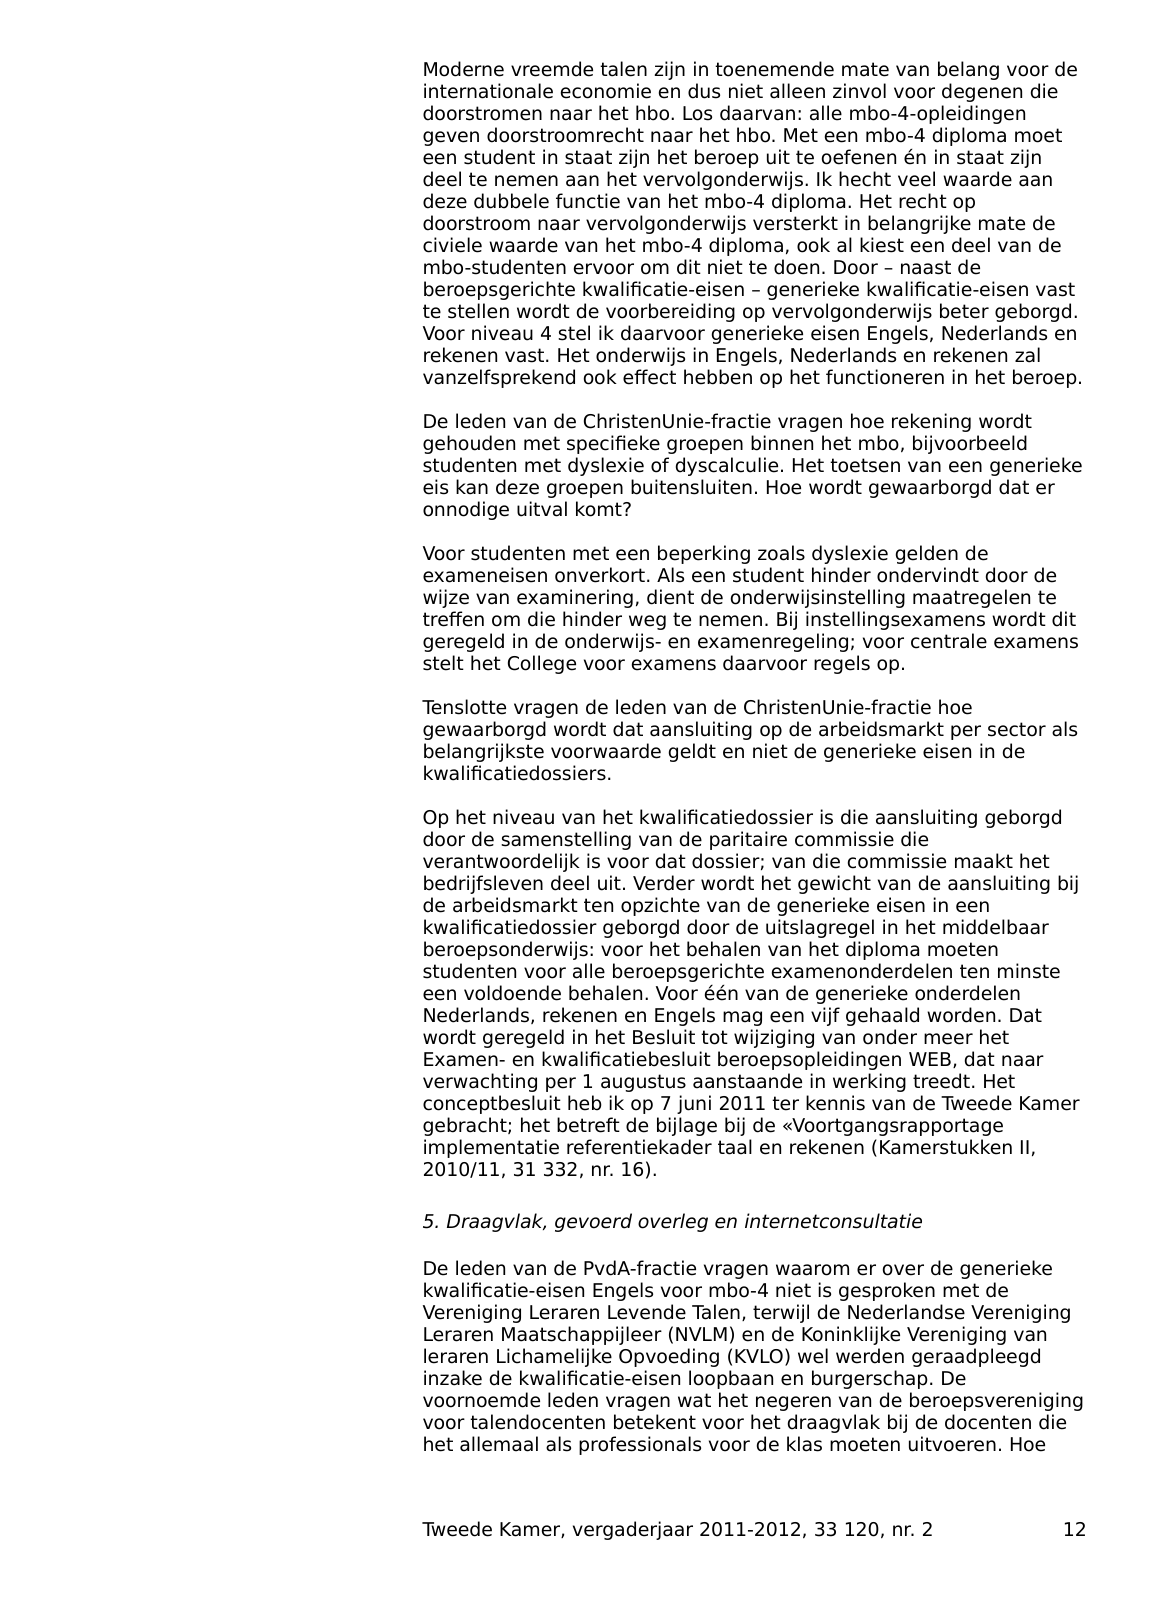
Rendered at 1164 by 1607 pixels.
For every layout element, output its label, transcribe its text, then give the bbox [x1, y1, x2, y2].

text Op het niveau van het kwalificatiedossier is die aansluiting geborgd door de samenstelling van de paritaire commissie die verantwoordelijk is voor dat dossier; van die commissie maakt het bedrijfsleven deel uit. Verder wordt het gewicht van de aansluiting bij de arbeidsmarkt ten opzichte van de generieke eisen in een kwalificatiedossier geborgd door de uitslagregel in het middelbaar beroepsonderwijs: voor het behalen van het diploma moeten studenten voor alle beroepsgerichte examenonderdelen ten minste een voldoende behalen. Voor één van de generieke onderdelen Nederlands, rekenen en Engels mag een vijf gehaald worden. Dat wordt geregeld in het Besluit tot wijziging van onder meer het Examen- en kwalificatiebesluit beroepsopleidingen WEB, dat naar verwachting per 1 augustus aanstaande in werking treedt. Het conceptbesluit heb ik op 7 juni 2011 ter kennis van de Tweede Kamer gebracht; het betreft de bijlage bij de «Voortgangsrapportage implementatie referentiekader taal en rekenen (Kamerstukken II, 2010/11, 31 332, nr. 16). [422, 807, 1087, 1181]
text Moderne vreemde talen zijn in toenemende mate van belang voor de internationale economie en dus niet alleen zinvol voor degenen die doorstromen naar het hbo. Los daarvan: alle mbo-4-opleidingen geven doorstroomrecht naar het hbo. Met een mbo-4 diploma moet een student in staat zijn het beroep uit te oefenen én in staat zijn deel te nemen aan het vervolgonderwijs. Ik hecht veel waarde aan deze dubbele functie van het mbo-4 diploma. Het recht op doorstroom naar vervolgonderwijs versterkt in belangrijke mate de civiele waarde van het mbo-4 diploma, ook al kiest een deel van de mbo-studenten ervoor om dit niet te doen. Door – naast de beroepsgerichte kwalificatie-eisen – generieke kwalificatie-eisen vast te stellen wordt de voorbereiding op vervolgonderwijs beter geborgd. Voor niveau 4 stel ik daarvoor generieke eisen Engels, Nederlands en rekenen vast. Het onderwijs in Engels, Nederlands en rekenen zal vanzelfsprekend ook effect hebben op het functioneren in het beroep. [422, 59, 1087, 389]
text Tenslotte vragen de leden van de ChristenUnie-fractie hoe gewaarborgd wordt dat aansluiting op de arbeidsmarkt per sector als belangrijkste voorwaarde geldt en niet de generieke eisen in de kwalificatiedossiers. [422, 697, 1087, 785]
subtitle 5. Draagvlak, gevoerd overleg en internetconsultatie [422, 1211, 1087, 1233]
text De leden van de PvdA-fractie vragen waarom er over de generieke kwalificatie-eisen Engels voor mbo-4 niet is gesproken met de Vereniging Leraren Levende Talen, terwijl de Nederlandse Vereniging Leraren Maatschappijleer (NVLM) en de Koninklijke Vereniging van leraren Lichamelijke Opvoeding (KVLO) wel werden geraadpleegd inzake de kwalificatie-eisen loopbaan en burgerschap. De voornoemde leden vragen wat het negeren van de beroepsvereniging voor talendocenten betekent voor het draagvlak bij de docenten die het allemaal als professionals voor de klas moeten uitvoeren. Hoe [422, 1258, 1087, 1456]
text Voor studenten met een beperking zoals dyslexie gelden de exameneisen onverkort. Als een student hinder ondervindt door de wijze van examinering, dient de onderwijsinstelling maatregelen te treffen om die hinder weg te nemen. Bij instellingsexamens wordt dit geregeld in de onderwijs- en examenregeling; voor centrale examens stelt het College voor examens daarvoor regels op. [422, 543, 1087, 675]
text De leden van de ChristenUnie-fractie vragen hoe rekening wordt gehouden met specifieke groepen binnen het mbo, bijvoorbeeld studenten met dyslexie of dyscalculie. Het toetsen van een generieke eis kan deze groepen buitensluiten. Hoe wordt gewaarborgd dat er onnodige uitval komt? [422, 411, 1087, 521]
